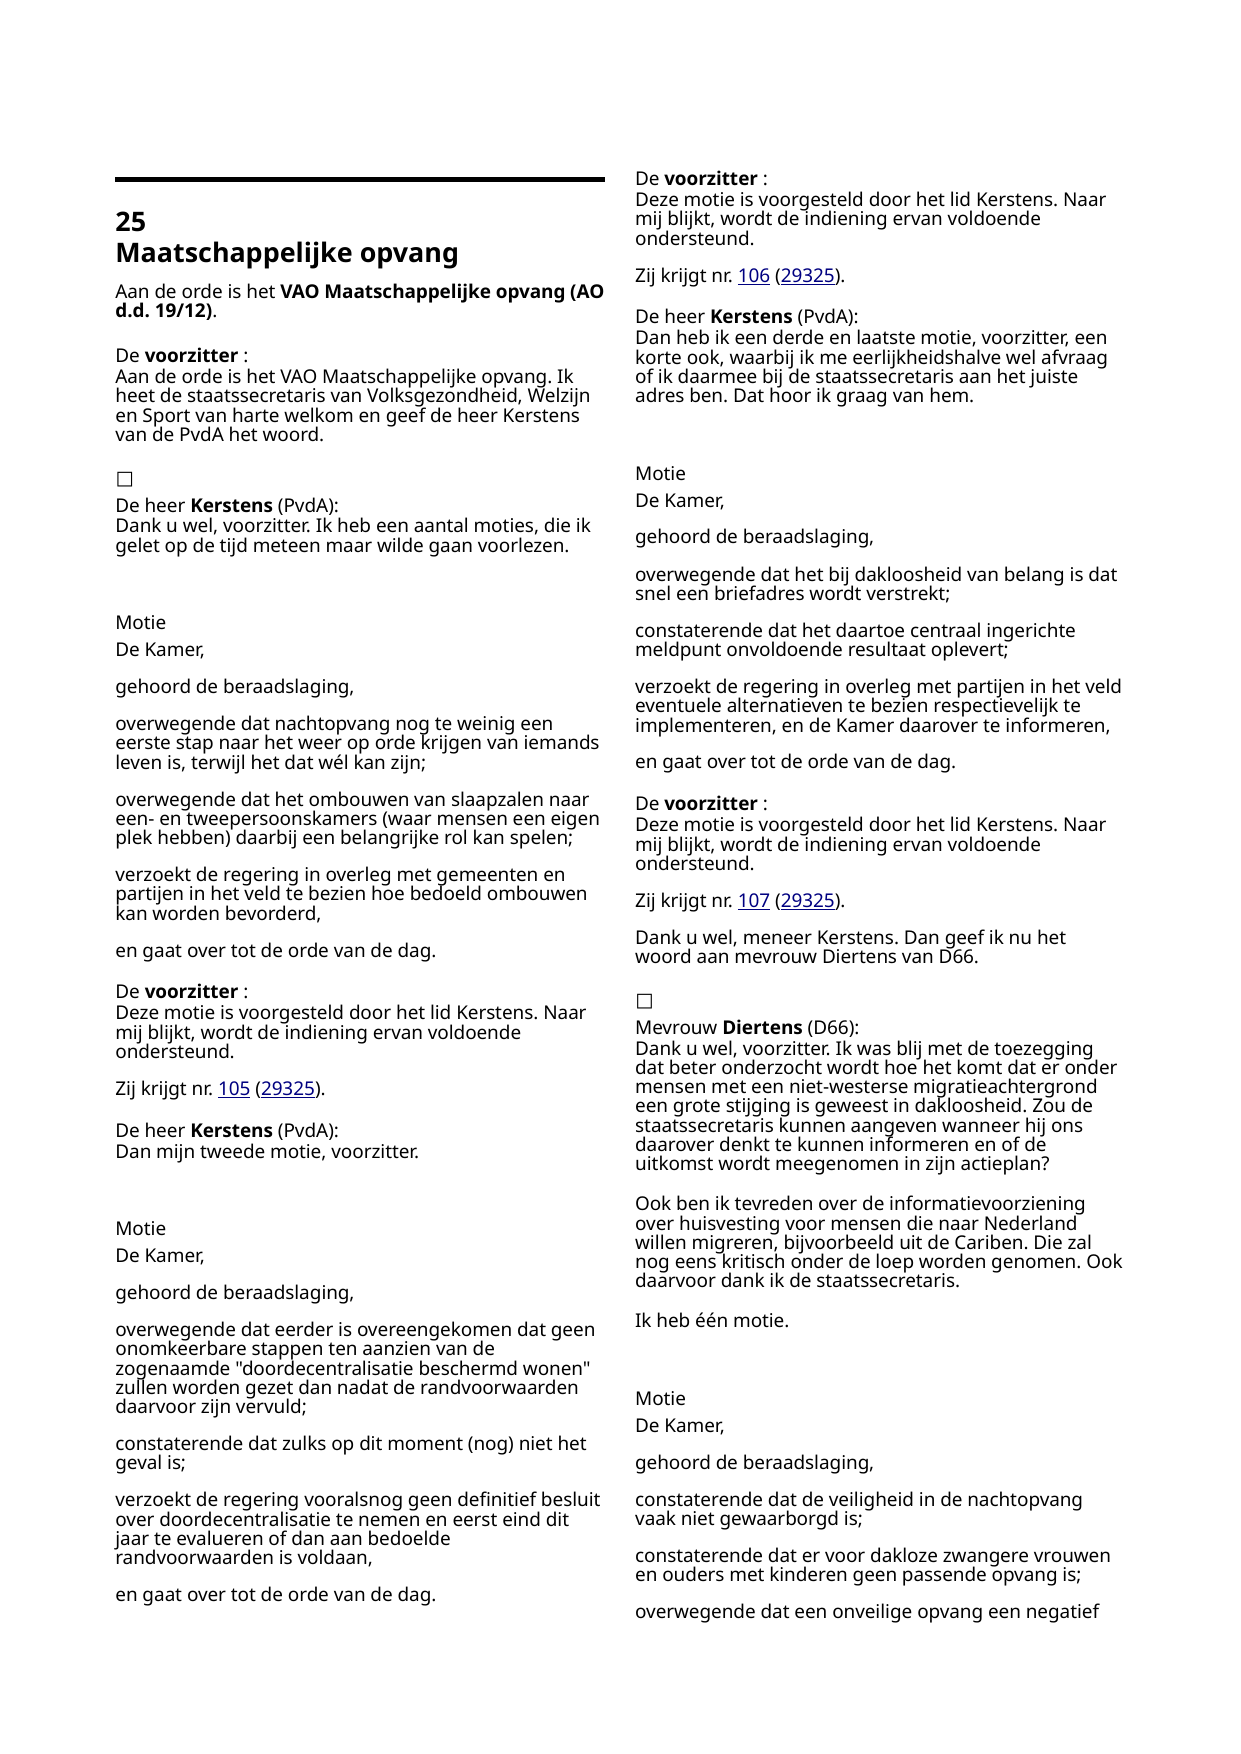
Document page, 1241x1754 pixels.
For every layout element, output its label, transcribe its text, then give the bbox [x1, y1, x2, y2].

text De voorzitter : [115, 979, 605, 1004]
text en gaat over tot de orde van de dag. [115, 1586, 605, 1605]
text overwegende dat het ombouwen van slaapzalen naar een- en tweepersoonskamers (waar mensen een eigen plek hebben) daarbij een belangrijke rol kan spelen; [115, 791, 605, 848]
text De heer Kerstens (PvdA): [115, 1117, 605, 1143]
text constaterende dat zulks op dit moment (nog) niet het geval is; [115, 1435, 605, 1474]
text gehoord de beraadslaging, [635, 1454, 1125, 1473]
text Motie [635, 460, 1125, 486]
text Deze motie is voorgesteld door het lid Kerstens. Naar mij blijkt, wordt de indiening ervan voldoende ondersteund. [635, 191, 1125, 249]
text constaterende dat er voor dakloze zwangere vrouwen en ouders met kinderen geen passende opvang is; [635, 1547, 1125, 1586]
text verzoekt de regering in overleg met gemeenten en partijen in het veld te bezien hoe bedoeld ombouwen kan worden bevorderd, [115, 866, 605, 924]
text Deze motie is voorgesteld door het lid Kerstens. Naar mij blijkt, wordt de indiening ervan voldoende ondersteund. [115, 1004, 605, 1062]
text Dan heb ik een derde en laatste motie, voorzitter, een korte ook, waarbij ik me eerlijkheidshalve wel afvraag of ik daarmee bij de staatssecretaris aan het juiste adres ben. Dat hoor ik graag van hem. [635, 329, 1125, 406]
text overwegende dat eerder is overeengekomen dat geen onomkeerbare stappen ten aanzien van de zogenaamde "doordecentralisatie beschermd wonen" zullen worden gezet dan nadat de randvoorwaarden daarvoor zijn vervuld; [115, 1321, 605, 1417]
text De heer Kerstens (PvdA): [635, 304, 1125, 329]
text Dank u wel, voorzitter. Ik was blij met de toezegging dat beter onderzocht wordt hoe het komt dat er onder mensen met een niet-westerse migratieachtergrond een grote stijging is geweest in dakloosheid. Zou de staatssecretaris kunnen aangeven wanneer hij ons daarover denkt te kunnen informeren en of de uitkomst wordt meegenomen in zijn actieplan? [635, 1040, 1125, 1174]
text Zij krijgt nr. 106 (29325). [635, 267, 1125, 286]
text constaterende dat het daartoe centraal ingerichte meldpunt onvoldoende resultaat oplevert; [635, 622, 1125, 660]
text constaterende dat de veiligheid in de nachtopvang vaak niet gewaarborgd is; [635, 1491, 1125, 1529]
text Motie [115, 1215, 605, 1241]
text Mevrouw Diertens (D66): [635, 1014, 1125, 1040]
text De Kamer, [115, 1247, 605, 1266]
text De heer Kerstens (PvdA): [115, 492, 605, 517]
text verzoekt de regering in overleg met partijen in het veld eventuele alternatieven te bezien respectievelijk te implementeren, en de Kamer daarover te informeren, [635, 678, 1125, 736]
text De Kamer, [635, 1417, 1125, 1436]
text Aan de orde is het VAO Maatschappelijke opvang (AO d.d. 19/12). [115, 283, 605, 322]
text ⬜ [115, 466, 605, 492]
text verzoekt de regering vooralsnog geen definitief besluit over doordecentralisatie te nemen en eerst eind dit jaar te evalueren of dan aan bedoelde randvoorwaarden is voldaan, [115, 1491, 605, 1568]
text De voorzitter : [115, 342, 605, 368]
text Zij krijgt nr. 107 (29325). [635, 892, 1125, 911]
text De voorzitter : [635, 791, 1125, 816]
text overwegende dat het bij dakloosheid van belang is dat snel een briefadres wordt verstrekt; [635, 566, 1125, 604]
text Ik heb één motie. [635, 1312, 1125, 1332]
text Dan mijn tweede motie, voorzitter. [115, 1143, 605, 1162]
text Maatschappelijke opvang [115, 239, 605, 283]
text Motie [635, 1385, 1125, 1411]
text 25 [115, 203, 605, 239]
text gehoord de beraadslaging, [115, 1284, 605, 1303]
text en gaat over tot de orde van de dag. [115, 942, 605, 961]
text ⬜ [635, 988, 1125, 1014]
text en gaat over tot de orde van de dag. [635, 753, 1125, 773]
text overwegende dat nachtopvang nog te weinig een eerste stap naar het weer op orde krijgen van iemands leven is, terwijl het dat wél kan zijn; [115, 715, 605, 773]
text Motie [115, 609, 605, 635]
text overwegende dat een onveilige opvang een negatief [635, 1603, 1125, 1622]
text De Kamer, [635, 492, 1125, 511]
text Aan de orde is het VAO Maatschappelijke opvang. Ik heet de staatssecretaris van Volksgezondheid, Welzijn en Sport van harte welkom en geef de heer Kerstens van de PvdA het woord. [115, 368, 605, 445]
text gehoord de beraadslaging, [115, 678, 605, 697]
text De voorzitter : [635, 165, 1125, 191]
text De Kamer, [115, 641, 605, 660]
text Deze motie is voorgesteld door het lid Kerstens. Naar mij blijkt, wordt de indiening ervan voldoende ondersteund. [635, 816, 1125, 874]
text Dank u wel, voorzitter. Ik heb een aantal moties, die ik gelet op de tijd meteen maar wilde gaan voorlezen. [115, 517, 605, 556]
text gehoord de beraadslaging, [635, 528, 1125, 548]
text Ook ben ik tevreden over de informatievoorziening over huisvesting voor mensen die naar Nederland willen migreren, bijvoorbeeld uit de Cariben. Die zal nog eens kritisch onder de loep worden genomen. Ook daarvoor dank ik de staatssecretaris. [635, 1195, 1125, 1292]
text Zij krijgt nr. 105 (29325). [115, 1080, 605, 1099]
text Dank u wel, meneer Kerstens. Dan geef ik nu het woord aan mevrouw Diertens van D66. [635, 929, 1125, 967]
